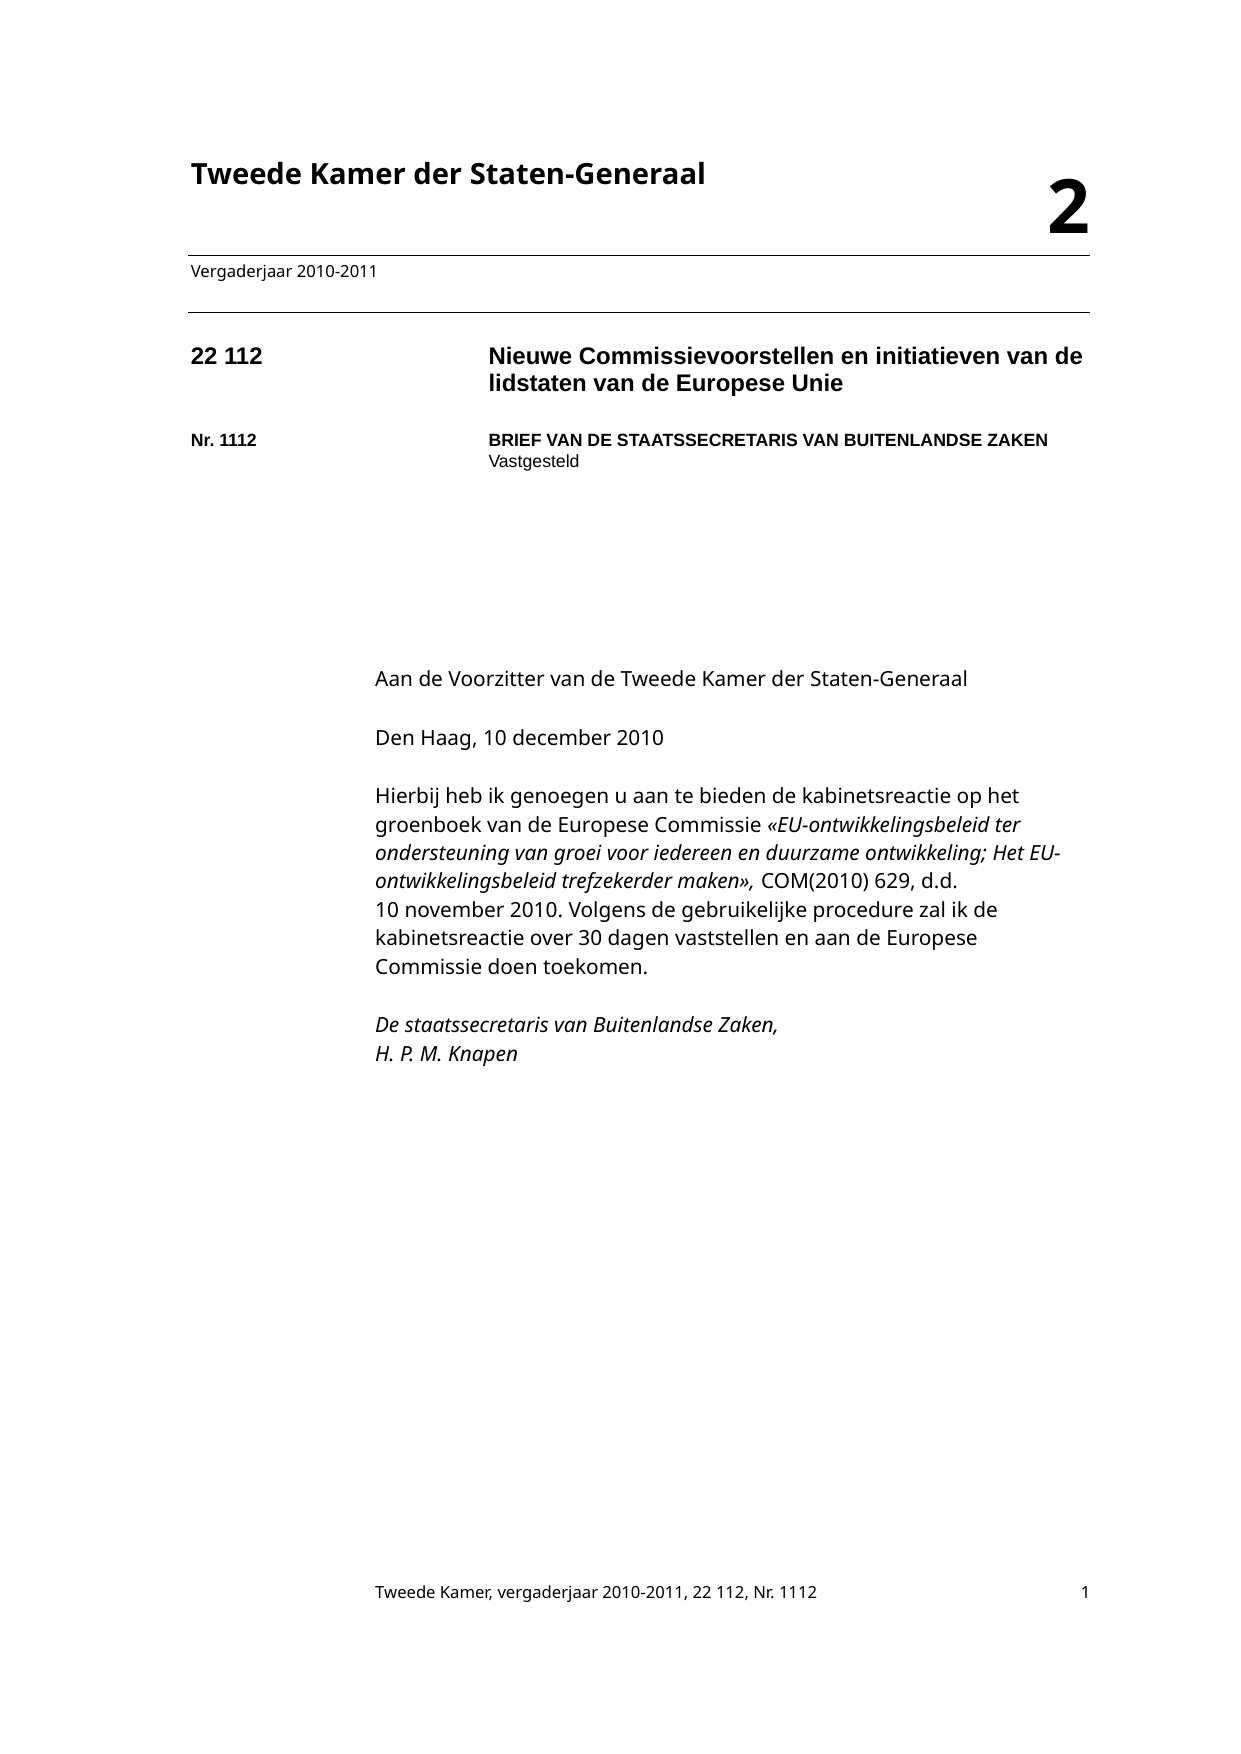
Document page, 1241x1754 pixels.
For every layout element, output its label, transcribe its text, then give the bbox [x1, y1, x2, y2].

table_cell 22 112 [188, 339, 485, 427]
table_header Tweede Kamer der Staten-Generaal [188, 150, 909, 255]
table_cell [485, 256, 1090, 312]
table_cell Vergaderjaar 2010-2011 [188, 256, 485, 312]
table_cell [485, 313, 1090, 339]
text H. P. M. Knapen [375, 1039, 1090, 1067]
table_cell BRIEF VAN DE STAATSSECRETARIS VAN BUITENLANDSE ZAKEN Vastgesteld [485, 427, 1090, 546]
text Hierbij heb ik genoegen u aan te bieden de kabinetsreactie op het groenboek van de Europese Commissie «EU-ontwikkelingsbeleid ter ondersteuning van groei voor iedereen en duurzame ontwikkeling; Het EU-ontwikkelingsbeleid trefzekerder maken», COM(2010) 629, d.d. 10 november 2010. Volgens de gebruikelijke procedure zal ik de kabinetsreactie over 30 dagen vaststellen en aan de Europese Commissie doen toekomen. [375, 781, 1090, 980]
text Aan de Voorzitter van de Tweede Kamer der Staten-Generaal [375, 664, 1090, 693]
text Den Haag, 10 december 2010 [375, 723, 1090, 751]
table_cell Nr. 1112 [188, 427, 485, 546]
table_cell Nieuwe Commissievoorstellen en initiatieven van de lidstaten van de Europese Unie [485, 339, 1090, 427]
text De staatssecretaris van Buitenlandse Zaken, [375, 1010, 1090, 1039]
table_cell [188, 313, 485, 339]
table_header 2 [910, 150, 1090, 255]
